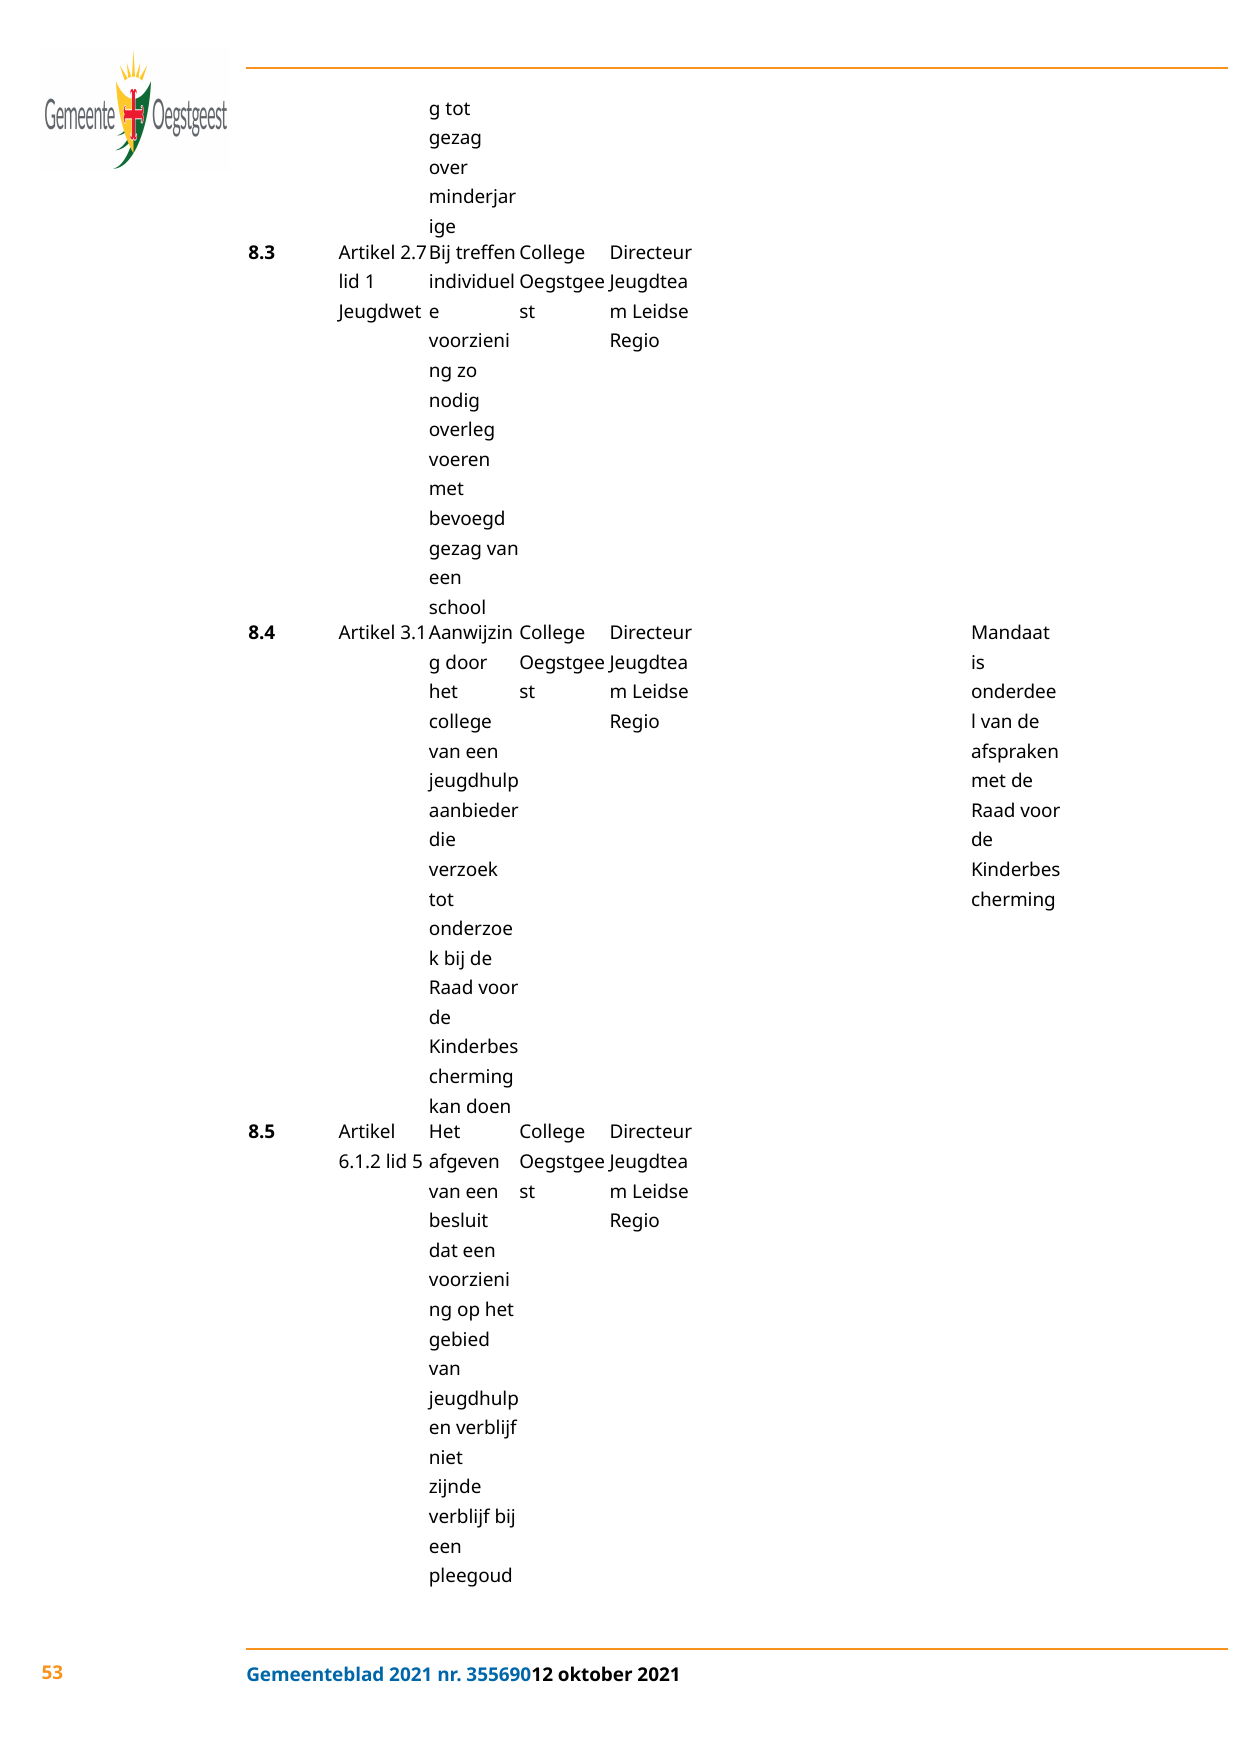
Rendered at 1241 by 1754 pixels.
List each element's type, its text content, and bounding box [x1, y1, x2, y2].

table_cell Directeur Jeugdteam Leidse Regio [609, 239, 700, 619]
table_cell [790, 95, 881, 239]
table_cell [1061, 95, 1152, 239]
table_cell [881, 95, 971, 239]
table_cell [881, 239, 971, 619]
table_cell [700, 239, 790, 619]
table_cell 8.3 [248, 239, 338, 619]
table_cell Artikel 3.1 [338, 620, 429, 1119]
table_cell [790, 620, 881, 1119]
table_cell College Oegstgeest [519, 620, 609, 1119]
table_cell Artikel 2.7 lid 1 Jeugdwet [338, 239, 429, 619]
table_cell [881, 620, 971, 1119]
table_cell [700, 620, 790, 1119]
table_cell [881, 1119, 971, 1588]
table_cell g tot gezag over minderjarige [429, 95, 519, 239]
table_cell [790, 239, 881, 619]
table_cell 8.5 [248, 1119, 338, 1588]
table_cell [971, 95, 1061, 239]
table_cell Het afgeven van een besluit dat een voorziening op het gebied van jeugdhulp en verblijf niet zijnde verblijf bij een pleegoud [429, 1119, 519, 1588]
table_cell [519, 95, 609, 239]
table_cell Directeur Jeugdteam Leidse Regio [609, 620, 700, 1119]
table_cell Mandaat is onderdeel van de afspraken met de Raad voor de Kinderbescherming [971, 620, 1061, 1119]
table_cell Artikel 6.1.2 lid 5 [338, 1119, 429, 1588]
table_cell [1061, 620, 1152, 1119]
table_cell [248, 95, 338, 239]
table_cell [971, 1119, 1061, 1588]
table_cell [700, 95, 790, 239]
table_cell [1061, 1119, 1152, 1588]
table_cell Aanwijzing door het college van een jeugdhulpaanbieder die verzoek tot onderzoek bij de Raad voor de Kinderbescherming kan doen [429, 620, 519, 1119]
table_cell College Oegstgeest [519, 1119, 609, 1588]
table_cell Bij treffen individuele voorziening zo nodig overleg voeren met bevoegd gezag van een school [429, 239, 519, 619]
picture [41, 47, 231, 172]
table_cell [971, 239, 1061, 619]
table_cell [700, 1119, 790, 1588]
table_cell [609, 95, 700, 239]
table_cell [1061, 239, 1152, 619]
table_cell [790, 1119, 881, 1588]
table_cell Directeur Jeugdteam Leidse Regio [609, 1119, 700, 1588]
table_cell College Oegstgeest [519, 239, 609, 619]
table_cell [338, 95, 429, 239]
table_cell 8.4 [248, 620, 338, 1119]
